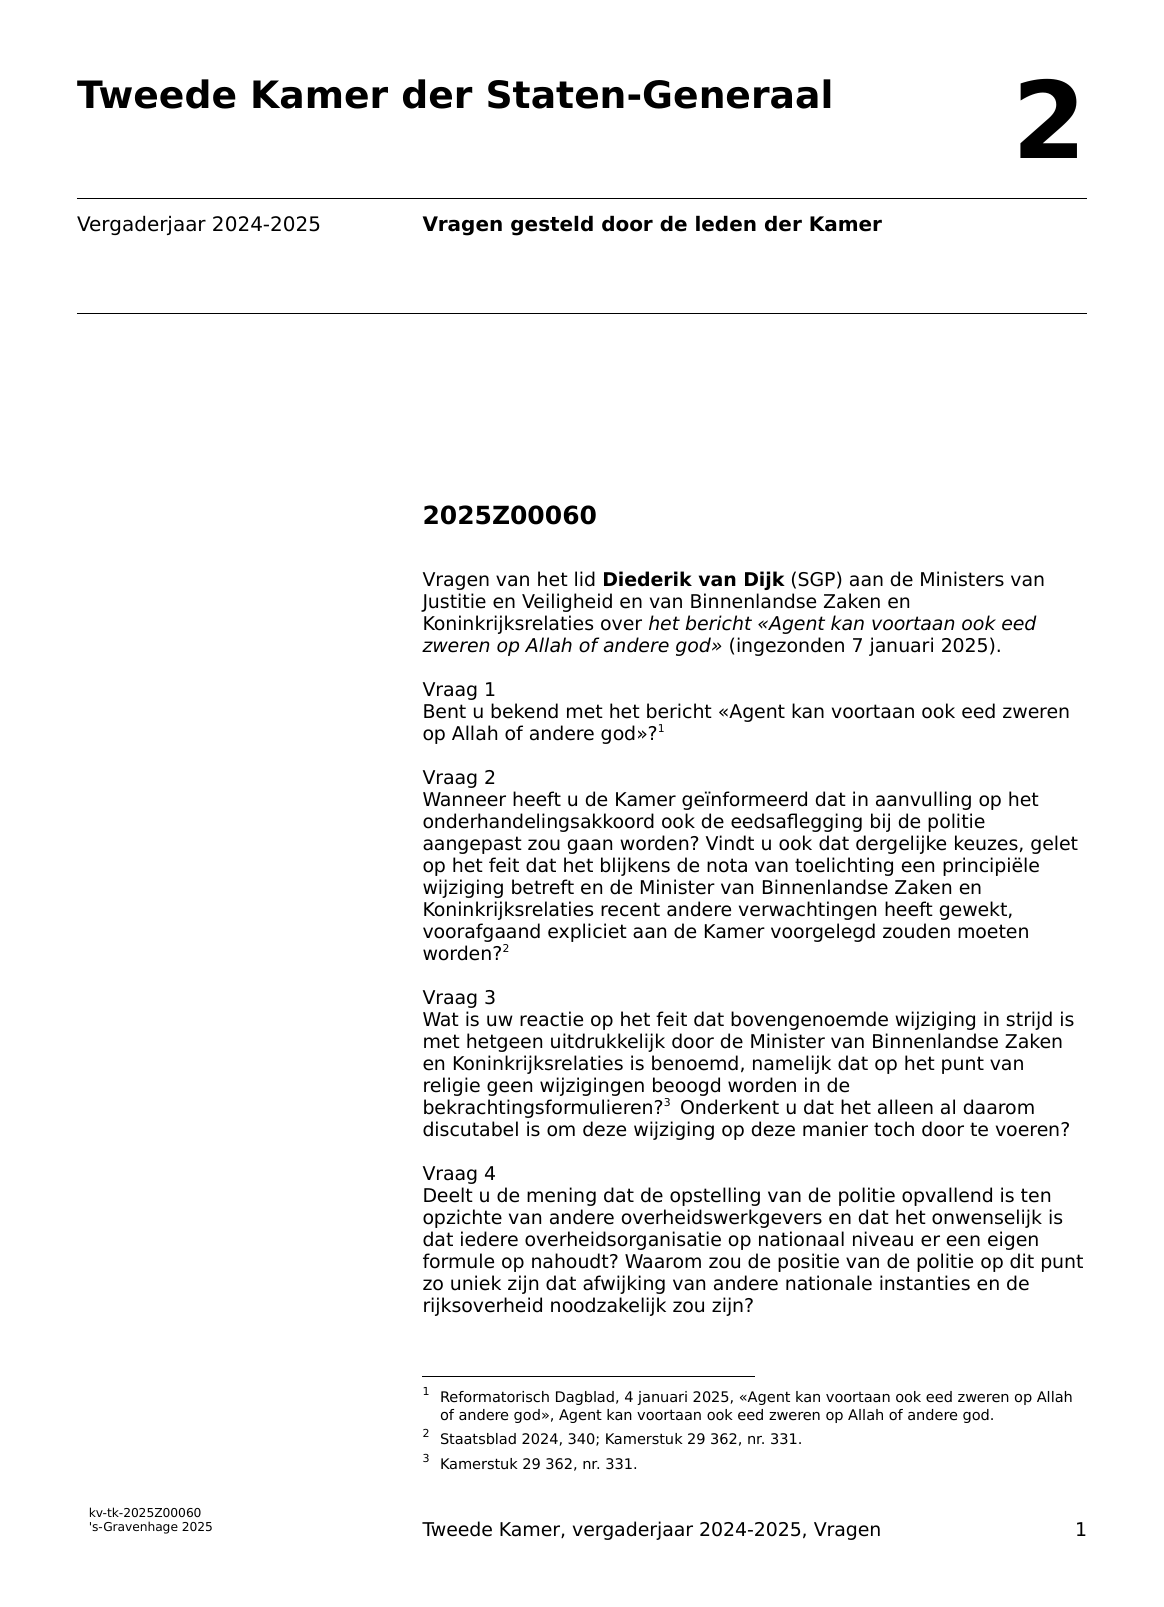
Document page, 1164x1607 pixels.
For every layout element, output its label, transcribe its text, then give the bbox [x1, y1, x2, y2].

text Vraag 3 [422, 987, 1087, 1009]
text Staatsblad 2024, 340; Kamerstuk 29 362, nr. 331. [422, 1427, 1087, 1449]
table_header Tweede Kamer der Staten-Generaal [77, 59, 886, 198]
text Wat is uw reactie op het feit dat bovengenoemde wijziging in strijd is met hetgeen uitdrukkelijk door de Minister van Binnenlandse Zaken en Koninkrijksrelaties is benoemd, namelijk dat op het punt van religie geen wijzigingen beoogd worden in de bekrachtingsformulieren? Onderkent u dat het alleen al daarom discutabel is om deze wijziging op deze manier toch door te voeren? [422, 1009, 1087, 1141]
text Bent u bekend met het bericht «Agent kan voortaan ook eed zweren op Allah of andere god»? [422, 701, 1087, 745]
text Reformatorisch Dagblad, 4 januari 2025, «Agent kan voortaan ook eed zweren op Allah of andere god», Agent kan voortaan ook eed zweren op Allah of andere god. [422, 1385, 1087, 1424]
text Vraag 2 [422, 767, 1087, 789]
text Wanneer heeft u de Kamer geïnformeerd dat in aanvulling op het onderhandelingsakkoord ook de eedsaflegging bij de politie aangepast zou gaan worden? Vindt u ook dat dergelijke keuzes, gelet op het feit dat het blijkens de nota van toelichting een principiële wijziging betreft en de Minister van Binnenlandse Zaken en Koninkrijksrelaties recent andere verwachtingen heeft gewekt, voorafgaand expliciet aan de Kamer voorgelegd zouden moeten worden? [422, 789, 1087, 965]
table_cell Vragen gesteld door de leden der Kamer [422, 199, 1087, 313]
table_header 2 [886, 59, 1087, 198]
table_cell Vergaderjaar 2024-2025 [77, 199, 422, 313]
text Vragen van het lid Diederik van Dijk (SGP) aan de Ministers van Justitie en Veiligheid en van Binnenlandse Zaken en Koninkrijksrelaties over het bericht «Agent kan voortaan ook eed zweren op Allah of andere god» (ingezonden 7 januari 2025). [422, 569, 1087, 657]
text Vraag 4 [422, 1163, 1087, 1185]
text 's-Gravenhage 2025 [88, 1520, 323, 1534]
text kv-tk-2025Z00060 [88, 1506, 323, 1520]
text Kamerstuk 29 362, nr. 331. [422, 1452, 1087, 1474]
text Vraag 1 [422, 679, 1087, 701]
text Deelt u de mening dat de opstelling van de politie opvallend is ten opzichte van andere overheidswerkgevers en dat het onwenselijk is dat iedere overheidsorganisatie op nationaal niveau er een eigen formule op nahoudt? Waarom zou de positie van de politie op dit punt zo uniek zijn dat afwijking van andere nationale instanties en de rijksoverheid noodzakelijk zou zijn? [422, 1185, 1087, 1317]
text 2025Z00060 [422, 501, 1087, 531]
